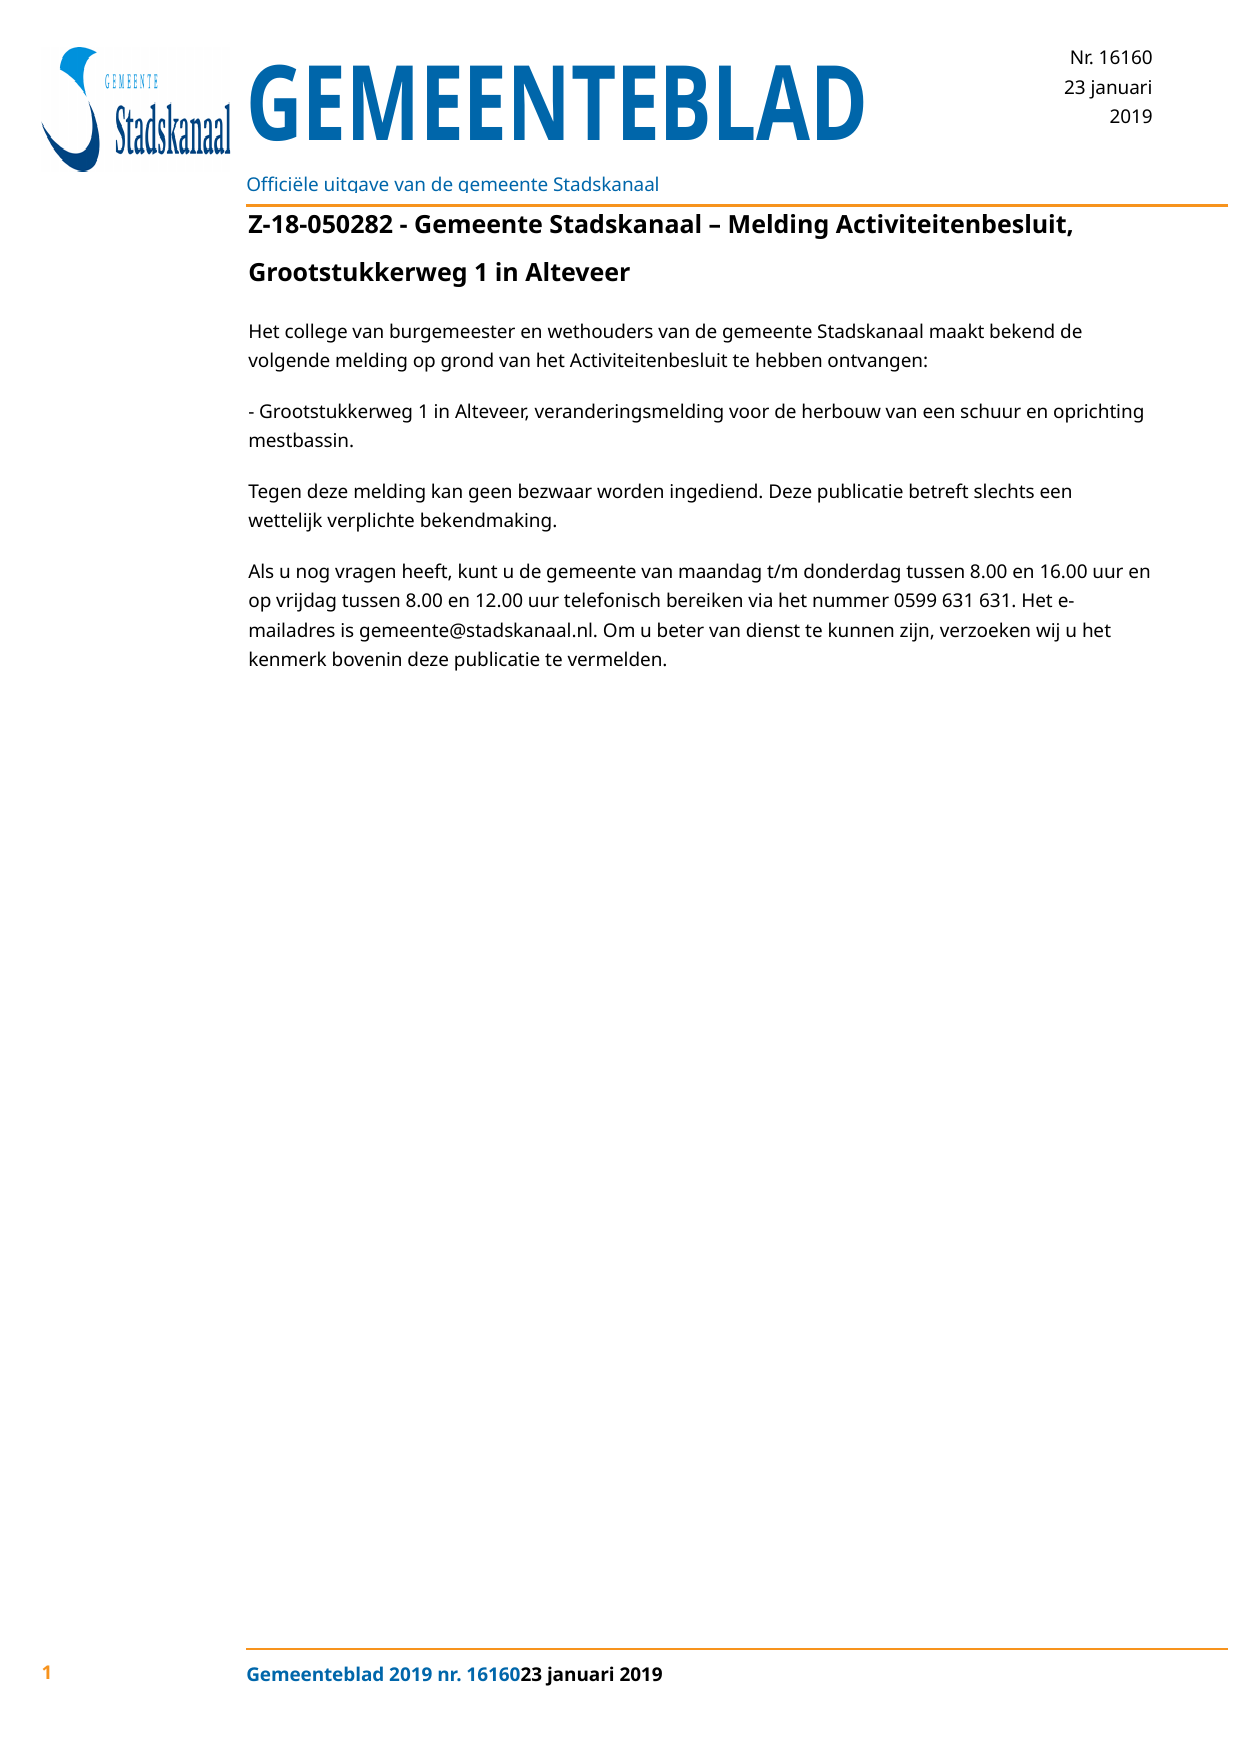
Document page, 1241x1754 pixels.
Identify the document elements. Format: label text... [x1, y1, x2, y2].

text Het college van burgemeester en wethouders van de gemeente Stadskanaal maakt bekend de volgende melding op grond van het Activiteitenbesluit te hebben ontvangen: [248, 318, 1152, 373]
text Tegen deze melding kan geen bezwaar worden ingediend. Deze publicatie betreft slechts een wettelijk verplichte bekendmaking. [248, 478, 1152, 533]
text Z-18-050282 - Gemeente Stadskanaal – Melding Activiteitenbesluit, Grootstukkerweg 1 in Alteveer [248, 207, 1152, 288]
text - Grootstukkerweg 1 in Alteveer, veranderingsmelding voor de herbouw van een schuur en oprichting mestbassin. [248, 398, 1152, 453]
picture [41, 47, 231, 172]
text Als u nog vragen heeft, kunt u de gemeente van maandag t/m donderdag tussen 8.00 en 16.00 uur en op vrijdag tussen 8.00 en 12.00 uur telefonisch bereiken via het nummer 0599 631 631. Het e-mailadres is gemeente@stadskanaal.nl. Om u beter van dienst te kunnen zijn, verzoeken wij u het kenmerk bovenin deze publicatie te vermelden. [248, 558, 1152, 672]
